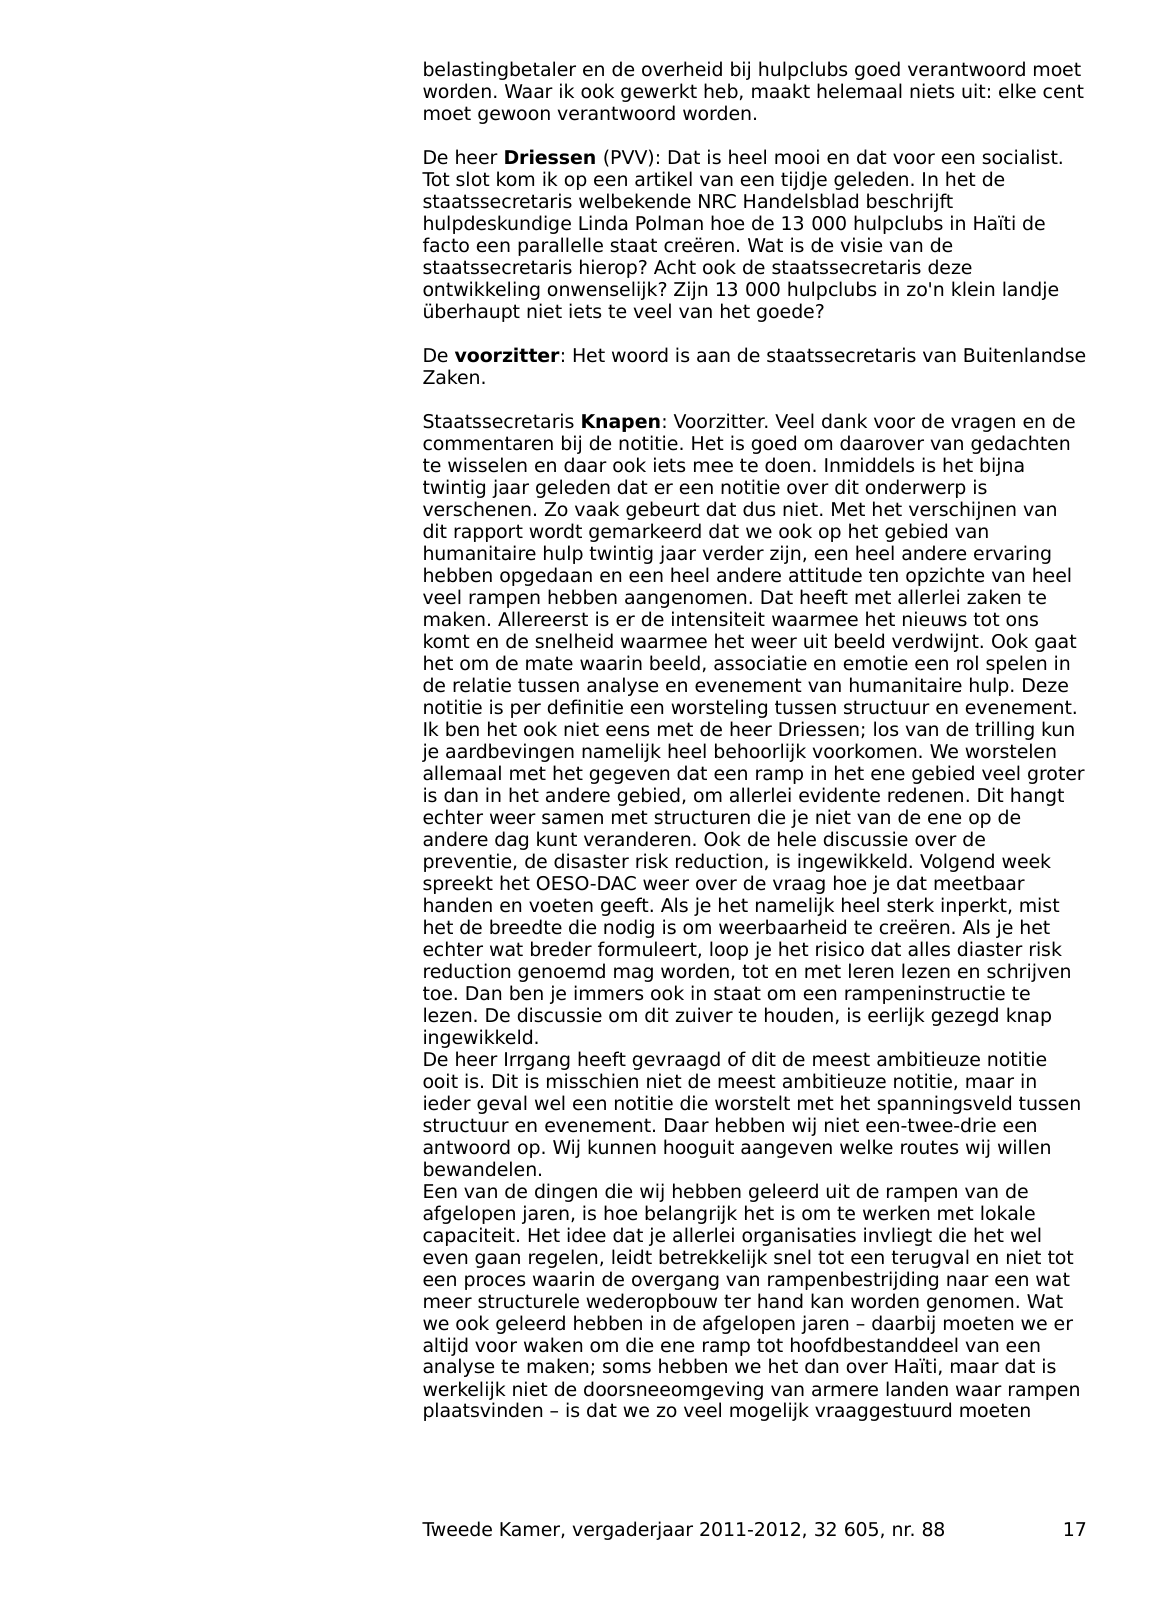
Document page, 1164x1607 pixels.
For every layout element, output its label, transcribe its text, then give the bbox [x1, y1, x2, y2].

text De heer Driessen (PVV): Dat is heel mooi en dat voor een socialist. [422, 147, 1087, 169]
text Tot slot kom ik op een artikel van een tijdje geleden. In het de staatssecretaris welbekende NRC Handelsblad beschrijft hulpdeskundige Linda Polman hoe de 13 000 hulpclubs in Haïti de facto een parallelle staat creëren. Wat is de visie van de staatssecretaris hierop? Acht ook de staatssecretaris deze ontwikkeling onwenselijk? Zijn 13 000 hulpclubs in zo'n klein landje überhaupt niet iets te veel van het goede? [422, 169, 1087, 323]
text belastingbetaler en de overheid bij hulpclubs goed verantwoord moet worden. Waar ik ook gewerkt heb, maakt helemaal niets uit: elke cent moet gewoon verantwoord worden. [422, 59, 1087, 125]
text Staatssecretaris Knapen: Voorzitter. Veel dank voor de vragen en de commentaren bij de notitie. Het is goed om daarover van gedachten te wisselen en daar ook iets mee te doen. Inmiddels is het bijna twintig jaar geleden dat er een notitie over dit onderwerp is verschenen. Zo vaak gebeurt dat dus niet. Met het verschijnen van dit rapport wordt gemarkeerd dat we ook op het gebied van humanitaire hulp twintig jaar verder zijn, een heel andere ervaring hebben opgedaan en een heel andere attitude ten opzichte van heel veel rampen hebben aangenomen. Dat heeft met allerlei zaken te maken. Allereerst is er de intensiteit waarmee het nieuws tot ons komt en de snelheid waarmee het weer uit beeld verdwijnt. Ook gaat het om de mate waarin beeld, associatie en emotie een rol spelen in de relatie tussen analyse en evenement van humanitaire hulp. Deze notitie is per definitie een worsteling tussen structuur en evenement. Ik ben het ook niet eens met de heer Driessen; los van de trilling kun je aardbevingen namelijk heel behoorlijk voorkomen. We worstelen allemaal met het gegeven dat een ramp in het ene gebied veel groter is dan in het andere gebied, om allerlei evidente redenen. Dit hangt echter weer samen met structuren die je niet van de ene op de andere dag kunt veranderen. Ook de hele discussie over de preventie, de disaster risk reduction, is ingewikkeld. Volgend week spreekt het OESO-DAC weer over de vraag hoe je dat meetbaar handen en voeten geeft. Als je het namelijk heel sterk inperkt, mist het de breedte die nodig is om weerbaarheid te creëren. Als je het echter wat breder formuleert, loop je het risico dat alles diaster risk reduction genoemd mag worden, tot en met leren lezen en schrijven toe. Dan ben je immers ook in staat om een rampeninstructie te lezen. De discussie om dit zuiver te houden, is eerlijk gezegd knap ingewikkeld. [422, 411, 1087, 1049]
text De voorzitter: Het woord is aan de staatssecretaris van Buitenlandse Zaken. [422, 345, 1087, 389]
text De heer Irrgang heeft gevraagd of dit de meest ambitieuze notitie ooit is. Dit is misschien niet de meest ambitieuze notitie, maar in ieder geval wel een notitie die worstelt met het spanningsveld tussen structuur en evenement. Daar hebben wij niet een-twee-drie een antwoord op. Wij kunnen hooguit aangeven welke routes wij willen bewandelen. [422, 1049, 1087, 1181]
text Een van de dingen die wij hebben geleerd uit de rampen van de afgelopen jaren, is hoe belangrijk het is om te werken met lokale capaciteit. Het idee dat je allerlei organisaties invliegt die het wel even gaan regelen, leidt betrekkelijk snel tot een terugval en niet tot een proces waarin de overgang van rampenbestrijding naar een wat meer structurele wederopbouw ter hand kan worden genomen. Wat we ook geleerd hebben in de afgelopen jaren – daarbij moeten we er altijd voor waken om die ene ramp tot hoofdbestanddeel van een analyse te maken; soms hebben we het dan over Haïti, maar dat is werkelijk niet de doorsneeomgeving van armere landen waar rampen plaatsvinden – is dat we zo veel mogelijk vraaggestuurd moeten [422, 1181, 1087, 1422]
